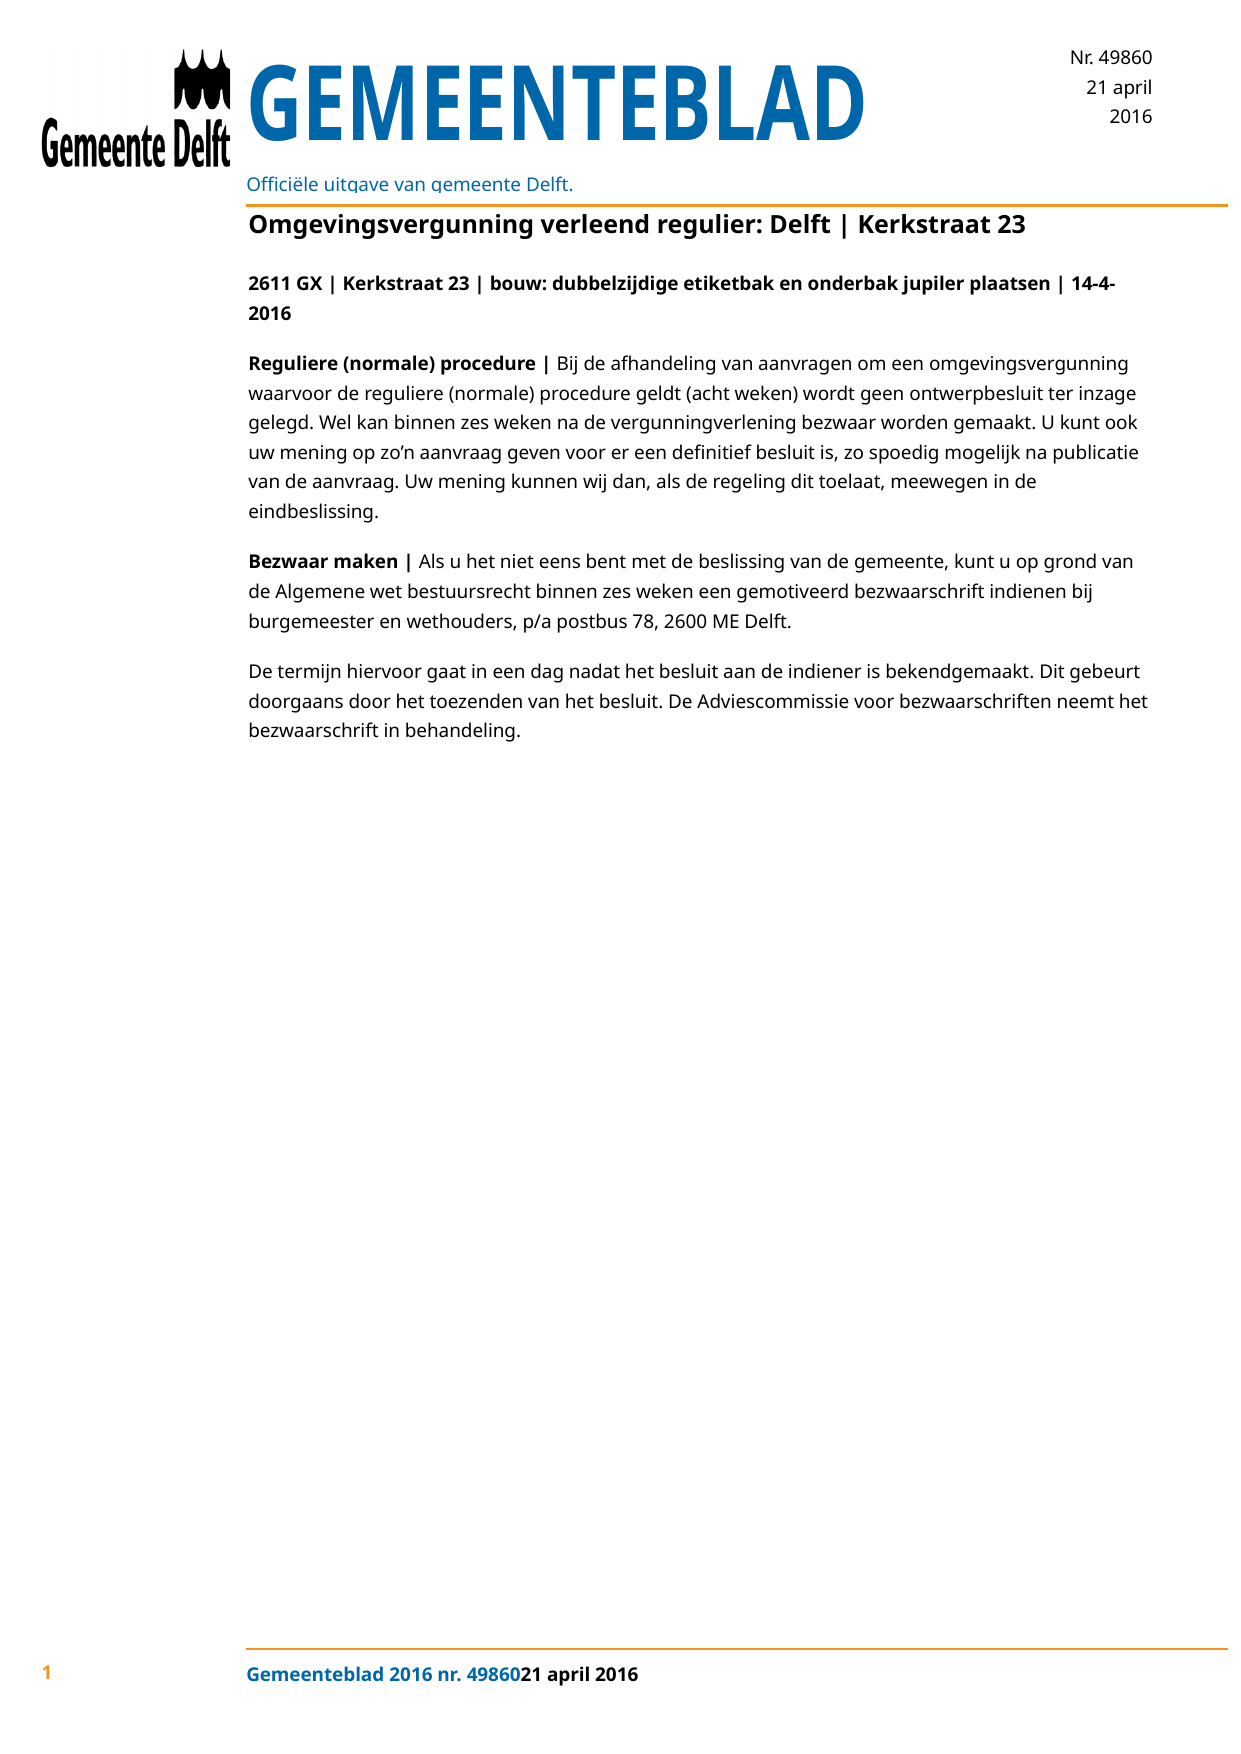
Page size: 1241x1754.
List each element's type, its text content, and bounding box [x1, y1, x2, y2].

text 2611 GX | Kerkstraat 23 | bouw: dubbelzijdige etiketbak en onderbak jupiler plaatsen | 14-4-2016 [248, 270, 1152, 326]
picture [41, 47, 231, 172]
text Reguliere (normale) procedure | Bij de afhandeling van aanvragen om een omgevingsvergunning waarvoor de reguliere (normale) procedure geldt (acht weken) wordt geen ontwerpbesluit ter inzage gelegd. Wel kan binnen zes weken na de vergunningverlening bezwaar worden gemaakt. U kunt ook uw mening op zo’n aanvraag geven voor er een definitief besluit is, zo spoedig mogelijk na publicatie van de aanvraag. Uw mening kunnen wij dan, als de regeling dit toelaat, meewegen in de eindbeslissing. [248, 350, 1152, 524]
text De termijn hiervoor gaat in een dag nadat het besluit aan de indiener is bekendgemaakt. Dit gebeurt doorgaans door het toezenden van het besluit. De Adviescommissie voor bezwaarschriften neemt het bezwaarschrift in behandeling. [248, 658, 1152, 743]
text Bezwaar maken | Als u het niet eens bent met de beslissing van de gemeente, kunt u op grond van de Algemene wet bestuursrecht binnen zes weken een gemotiveerd bezwaarschrift indienen bij burgemeester en wethouders, p/a postbus 78, 2600 ME Delft. [248, 549, 1152, 633]
text Omgevingsvergunning verleend regulier: Delft | Kerkstraat 23 [248, 207, 1152, 241]
